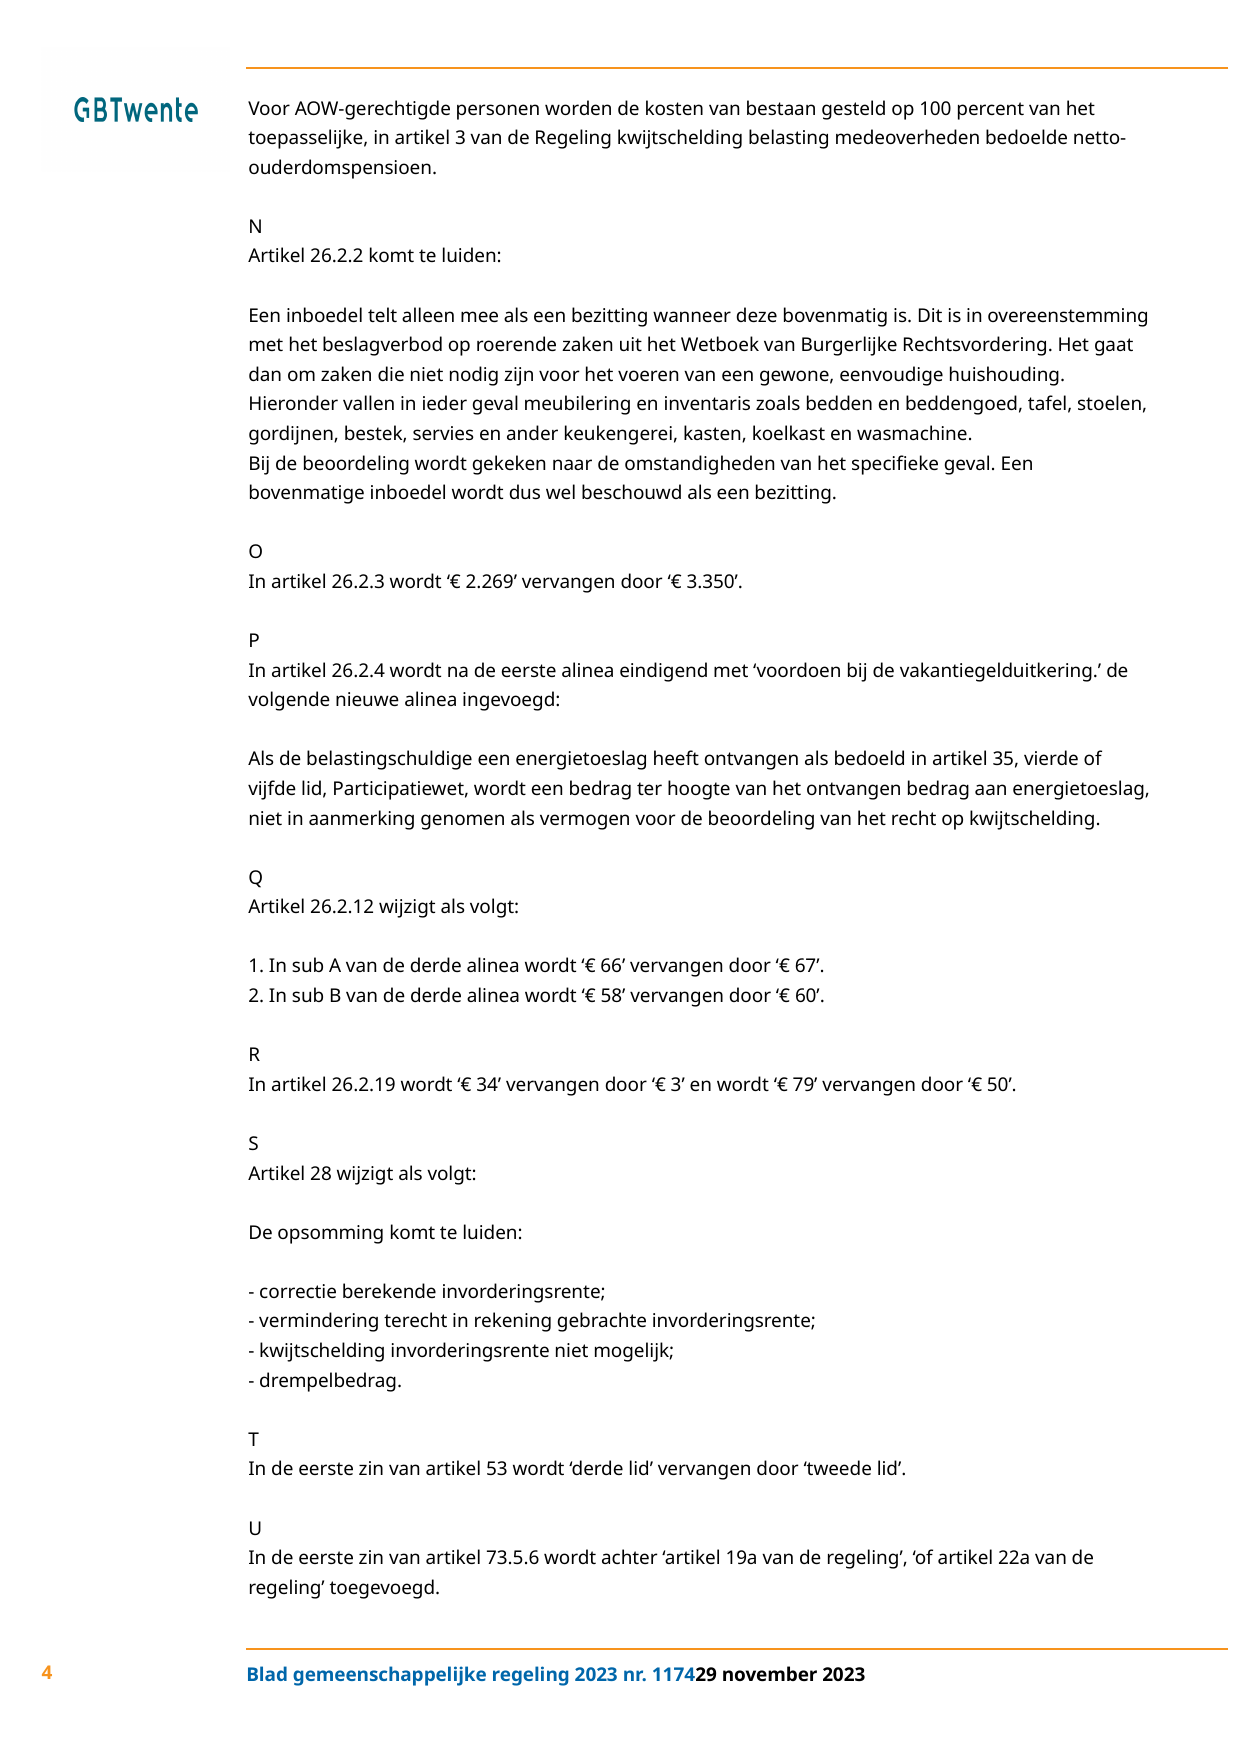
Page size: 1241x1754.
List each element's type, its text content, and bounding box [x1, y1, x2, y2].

text - kwijtschelding invorderingsrente niet mogelijk; [248, 1337, 1152, 1363]
text Voor AOW-gerechtigde personen worden de kosten van bestaan gesteld op 100 percent van het toepasselijke, in artikel 3 van de Regeling kwijtschelding belasting medeoverheden bedoelde netto-ouderdomspensioen. [248, 95, 1152, 180]
text In artikel 26.2.3 wordt ‘€ 2.269’ vervangen door ‘€ 3.350’. [248, 568, 1152, 594]
text In artikel 26.2.19 wordt ‘€ 34’ vervangen door ‘€ 3’ en wordt ‘€ 79’ vervangen door ‘€ 50’. [248, 1071, 1152, 1097]
text Artikel 26.2.12 wijzigt als volgt: [248, 893, 1152, 919]
text In de eerste zin van artikel 73.5.6 wordt achter ‘artikel 19a van de regeling’, ‘of artikel 22a van de regeling’ toegevoegd. [248, 1544, 1152, 1600]
text De opsomming komt te luiden: [248, 1219, 1152, 1245]
text - vermindering terecht in rekening gebrachte invorderingsrente; [248, 1308, 1152, 1333]
text N [248, 213, 1152, 239]
text In artikel 26.2.4 wordt na de eerste alinea eindigend met ‘voordoen bij de vakantiegelduitkering.’ de volgende nieuwe alinea ingevoegd: [248, 657, 1152, 712]
text Bij de beoordeling wordt gekeken naar de omstandigheden van het specifieke geval. Een bovenmatige inboedel wordt dus wel beschouwd als een bezitting. [248, 450, 1152, 505]
text Als de belastingschuldige een energietoeslag heeft ontvangen als bedoeld in artikel 35, vierde of vijfde lid, Participatiewet, wordt een bedrag ter hoogte van het ontvangen bedrag aan energietoeslag, niet in aanmerking genomen als vermogen voor de beoordeling van het recht op kwijtschelding. [248, 746, 1152, 831]
text Artikel 26.2.2 komt te luiden: [248, 243, 1152, 268]
text P [248, 627, 1152, 653]
text - drempelbedrag. [248, 1367, 1152, 1393]
text R [248, 1041, 1152, 1067]
text T [248, 1426, 1152, 1452]
text 2. In sub B van de derde alinea wordt ‘€ 58’ vervangen door ‘€ 60’. [248, 982, 1152, 1008]
picture [41, 47, 231, 172]
text - correctie berekende invorderingsrente; [248, 1278, 1152, 1304]
text In de eerste zin van artikel 53 wordt ‘derde lid’ vervangen door ‘tweede lid’. [248, 1456, 1152, 1481]
text S [248, 1130, 1152, 1156]
text U [248, 1515, 1152, 1541]
text 1. In sub A van de derde alinea wordt ‘€ 66’ vervangen door ‘€ 67’. [248, 953, 1152, 978]
text Q [248, 864, 1152, 890]
text Een inboedel telt alleen mee als een bezitting wanneer deze bovenmatig is. Dit is in overeenstemming met het beslagverbod op roerende zaken uit het Wetboek van Burgerlijke Rechtsvordering. Het gaat dan om zaken die niet nodig zijn voor het voeren van een gewone, eenvoudige huishouding. Hieronder vallen in ieder geval meubilering en inventaris zoals bedden en beddengoed, tafel, stoelen, gordijnen, bestek, servies en ander keukengerei, kasten, koelkast en wasmachine. [248, 302, 1152, 446]
text O [248, 538, 1152, 564]
text Artikel 28 wijzigt als volgt: [248, 1160, 1152, 1186]
